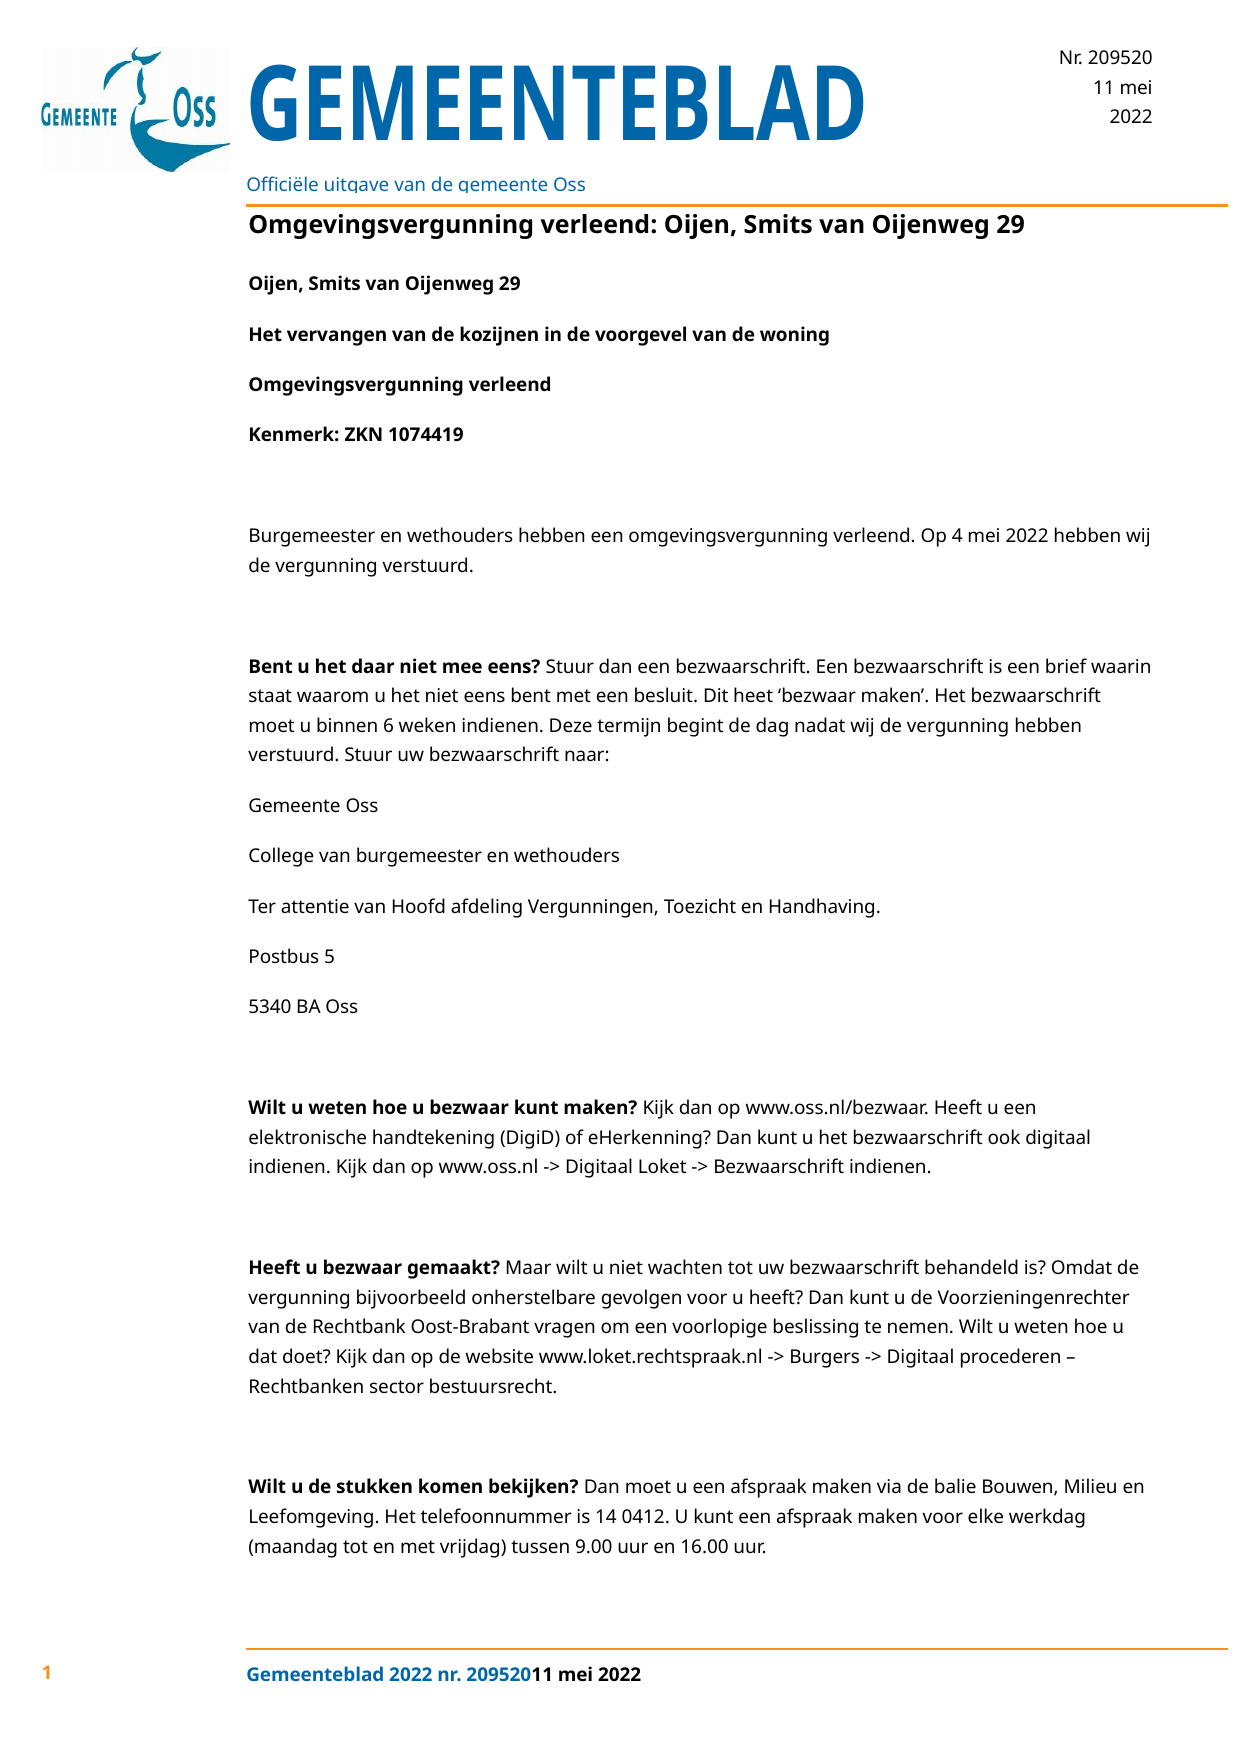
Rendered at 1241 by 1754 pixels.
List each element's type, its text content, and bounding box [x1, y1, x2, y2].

text 5340 BA Oss [248, 994, 1152, 1019]
text Omgevingsvergunning verleend [248, 371, 1152, 397]
text Het vervangen van de kozijnen in de voorgevel van de woning [248, 321, 1152, 346]
text College van burgemeester en wethouders [248, 842, 1152, 868]
text Wilt u weten hoe u bezwaar kunt maken? Kijk dan op www.oss.nl/bezwaar. Heeft u een elektronische handtekening (DigiD) of eHerkenning? Dan kunt u het bezwaarschrift ook digitaal indienen. Kijk dan op www.oss.nl -> Digitaal Loket -> Bezwaarschrift indienen. [248, 1094, 1152, 1179]
text Kenmerk: ZKN 1074419 [248, 422, 1152, 447]
text Heeft u bezwaar gemaakt? Maar wilt u niet wachten tot uw bezwaarschrift behandeld is? Omdat de vergunning bijvoorbeeld onherstelbare gevolgen voor u heeft? Dan kunt u de Voorzieningenrechter van de Rechtbank Oost-Brabant vragen om een voorlopige beslissing te nemen. Wilt u weten hoe u dat doet? Kijk dan op de website www.loket.rechtspraak.nl -> Burgers -> Digitaal procederen – Rechtbanken sector bestuursrecht. [248, 1254, 1152, 1398]
text Postbus 5 [248, 943, 1152, 969]
text Oijen, Smits van Oijenweg 29 [248, 270, 1152, 296]
text Burgemeester en wethouders hebben een omgevingsvergunning verleend. Op 4 mei 2022 hebben wij de vergunning verstuurd. [248, 522, 1152, 578]
text Omgevingsvergunning verleend: Oijen, Smits van Oijenweg 29 [248, 207, 1152, 241]
text Gemeente Oss [248, 792, 1152, 818]
text Ter attentie van Hoofd afdeling Vergunningen, Toezicht en Handhaving. [248, 893, 1152, 918]
text Bent u het daar niet mee eens? Stuur dan een bezwaarschrift. Een bezwaarschrift is een brief waarin staat waarom u het niet eens bent met een besluit. Dit heet ‘bezwaar maken’. Het bezwaarschrift moet u binnen 6 weken indienen. Deze termijn begint de dag nadat wij de vergunning hebben verstuurd. Stuur uw bezwaarschrift naar: [248, 653, 1152, 767]
picture [41, 47, 231, 172]
text Wilt u de stukken komen bekijken? Dan moet u een afspraak maken via de balie Bouwen, Milieu en Leefomgeving. Het telefoonnummer is 14 0412. U kunt een afspraak maken voor elke werkdag (maandag tot en met vrijdag) tussen 9.00 uur en 16.00 uur. [248, 1474, 1152, 1558]
